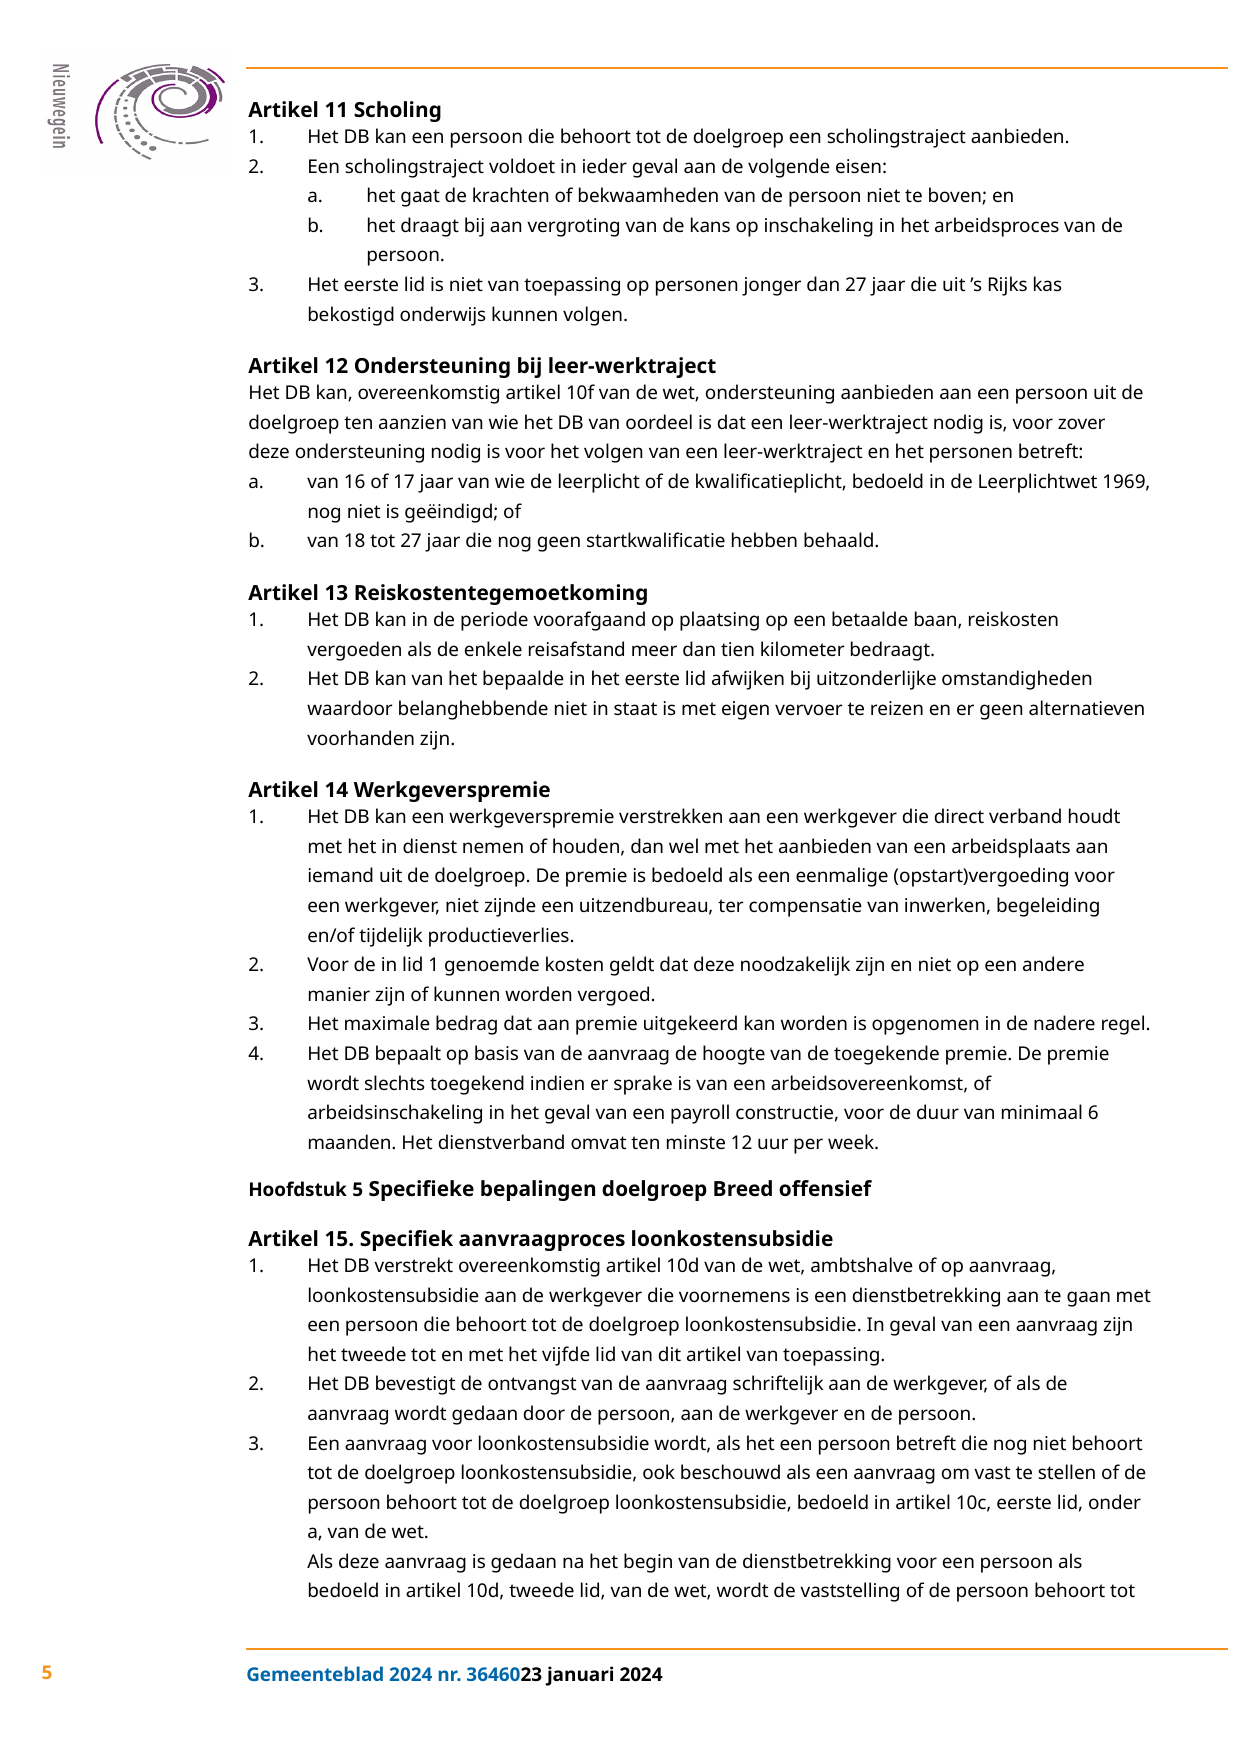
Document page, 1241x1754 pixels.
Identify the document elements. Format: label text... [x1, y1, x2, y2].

text Artikel 15. Specifiek aanvraagproces loonkostensubsidie [248, 1224, 1152, 1252]
list Het DB kan in de periode voorafgaand op plaatsing op een betaalde baan, reiskosten vergoeden als de enkele reisafstand meer dan tien kilometer bedraagt. [248, 606, 1152, 662]
list Het DB kan een persoon die behoort tot de doelgroep een scholingstraject aanbieden. [248, 123, 1152, 149]
list Een scholingstraject voldoet in ieder geval aan de volgende eisen: [248, 153, 1152, 178]
list Het DB verstrekt overeenkomstig artikel 10d van de wet, ambtshalve of op aanvraag, loonkostensubsidie aan de werkgever die voornemens is een dienstbetrekking aan te gaan met een persoon die behoort tot de doelgroep loonkostensubsidie. In geval van een aanvraag zijn het tweede tot en met het vijfde lid van dit artikel van toepassing. [248, 1252, 1152, 1367]
picture [41, 47, 231, 172]
text Artikel 14 Werkgeverspremie [248, 775, 1152, 803]
list Het DB kan van het bepaalde in het eerste lid afwijken bij uitzonderlijke omstandigheden waardoor belanghebbende niet in staat is met eigen vervoer te reizen en er geen alternatieven voorhanden zijn. [248, 666, 1152, 750]
text Artikel 11 Scholing [248, 95, 1152, 123]
list Als deze aanvraag is gedaan na het begin van de dienstbetrekking voor een persoon als bedoeld in artikel 10d, tweede lid, van de wet, wordt de vaststelling of de persoon behoort tot [248, 1548, 1152, 1603]
list Voor de in lid 1 genoemde kosten geldt dat deze noodzakelijk zijn en niet op een andere manier zijn of kunnen worden vergoed. [248, 951, 1152, 1007]
list Het DB bepaalt op basis van de aanvraag de hoogte van de toegekende premie. De premie wordt slechts toegekend indien er sprake is van een arbeidsovereenkomst, of arbeidsinschakeling in het geval van een payroll constructie, voor de duur van minimaal 6 maanden. Het dienstverband omvat ten minste 12 uur per week. [248, 1040, 1152, 1155]
list van 18 tot 27 jaar die nog geen startkwalificatie hebben behaald. [248, 527, 1152, 553]
text Artikel 13 Reiskostentegemoetkoming [248, 578, 1152, 606]
text Artikel 12 Ondersteuning bij leer-werktraject [248, 351, 1152, 379]
list Het DB bevestigt de ontvangst van de aanvraag schriftelijk aan de werkgever, of als de aanvraag wordt gedaan door de persoon, aan de werkgever en de persoon. [248, 1371, 1152, 1426]
list Het DB kan een werkgeverspremie verstrekken aan een werkgever die direct verband houdt met het in dienst nemen of houden, dan wel met het aanbieden van een arbeidsplaats aan iemand uit de doelgroep. De premie is bedoeld als een eenmalige (opstart)vergoeding voor een werkgever, niet zijnde een uitzendbureau, ter compensatie van inwerken, begeleiding en/of tijdelijk productieverlies. [248, 803, 1152, 948]
text Het DB kan, overeenkomstig artikel 10f van de wet, ondersteuning aanbieden aan een persoon uit de doelgroep ten aanzien van wie het DB van oordeel is dat een leer-werktraject nodig is, voor zover deze ondersteuning nodig is voor het volgen van een leer-werktraject en het personen betreft: [248, 379, 1152, 464]
text Hoofdstuk 5 Specifieke bepalingen doelgroep Breed offensief [248, 1174, 1152, 1203]
list Het eerste lid is niet van toepassing op personen jonger dan 27 jaar die uit ’s Rijks kas bekostigd onderwijs kunnen volgen. [248, 271, 1152, 326]
list het gaat de krachten of bekwaamheden van de persoon niet te boven; en [307, 182, 1152, 208]
list van 16 of 17 jaar van wie de leerplicht of de kwalificatieplicht, bedoeld in de Leerplichtwet 1969, nog niet is geëindigd; of [248, 468, 1152, 524]
list het draagt bij aan vergroting van de kans op inschakeling in het arbeidsproces van de persoon. [307, 212, 1152, 267]
list Een aanvraag voor loonkostensubsidie wordt, als het een persoon betreft die nog niet behoort tot de doelgroep loonkostensubsidie, ook beschouwd als een aanvraag om vast te stellen of de persoon behoort tot de doelgroep loonkostensubsidie, bedoeld in artikel 10c, eerste lid, onder a, van de wet. [248, 1430, 1152, 1544]
list Het maximale bedrag dat aan premie uitgekeerd kan worden is opgenomen in de nadere regel. [248, 1011, 1152, 1036]
